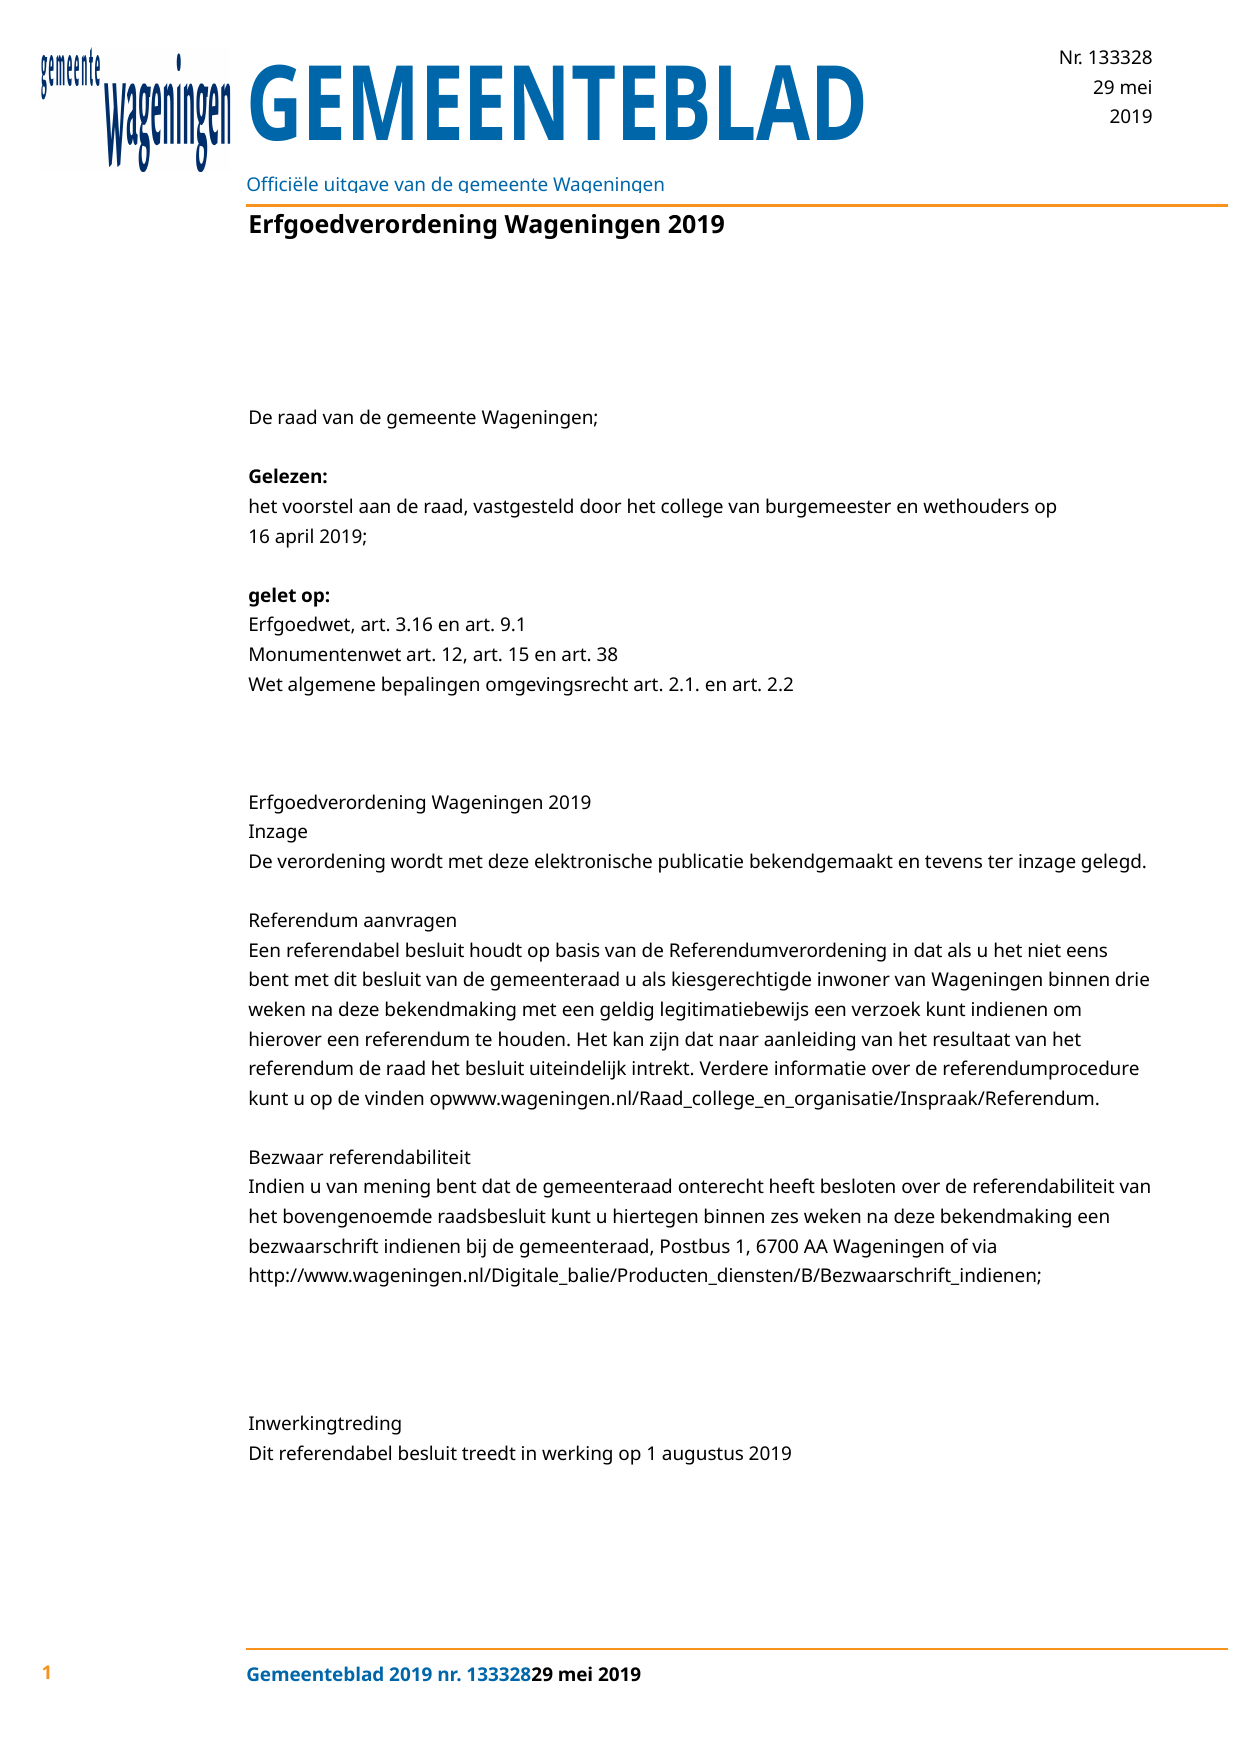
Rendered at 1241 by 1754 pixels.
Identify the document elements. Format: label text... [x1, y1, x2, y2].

text Een referendabel besluit houdt op basis van de Referendumverordening in dat als u het niet eens bent met dit besluit van de gemeenteraad u als kiesgerechtigde inwoner van Wageningen binnen drie weken na deze bekendmaking met een geldig legitimatiebewijs een verzoek kunt indienen om hierover een referendum te houden. Het kan zijn dat naar aanleiding van het resultaat van het referendum de raad het besluit uiteindelijk intrekt. Verdere informatie over de referendumprocedure kunt u op de vinden opwww.wageningen.nl/Raad_college_en_organisatie/Inspraak/Referendum. [248, 937, 1152, 1111]
text Dit referendabel besluit treedt in werking op 1 augustus 2019 [248, 1440, 1152, 1466]
text Inwerkingtreding [248, 1410, 1152, 1436]
text Wet algemene bepalingen omgevingsrecht art. 2.1. en art. 2.2 [248, 671, 1152, 696]
text Erfgoedverordening Wageningen 2019 [248, 207, 1152, 241]
text De raad van de gemeente Wageningen; [248, 404, 1152, 430]
picture [41, 47, 231, 172]
text Gelezen: [248, 464, 1152, 489]
text gelet op: [248, 582, 1152, 608]
text 16 april 2019; [248, 523, 1152, 548]
text Erfgoedverordening Wageningen 2019 [248, 789, 1152, 815]
text Referendum aanvragen [248, 907, 1152, 933]
text Monumentenwet art. 12, art. 15 en art. 38 [248, 641, 1152, 667]
text Bezwaar referendabiliteit [248, 1144, 1152, 1170]
text Erfgoedwet, art. 3.16 en art. 9.1 [248, 612, 1152, 637]
text De verordening wordt met deze elektronische publicatie bekendgemaakt en tevens ter inzage gelegd. [248, 848, 1152, 874]
text http://www.wageningen.nl/Digitale_balie/Producten_diensten/B/Bezwaarschrift_indienen; [248, 1262, 1152, 1288]
text het voorstel aan de raad, vastgesteld door het college van burgemeester en wethouders op [248, 493, 1152, 519]
text Inzage [248, 819, 1152, 844]
text Indien u van mening bent dat de gemeenteraad onterecht heeft besloten over de referendabiliteit van het bovengenoemde raadsbesluit kunt u hiertegen binnen zes weken na deze bekendmaking een bezwaarschrift indienen bij de gemeenteraad, Postbus 1, 6700 AA Wageningen of via [248, 1174, 1152, 1258]
